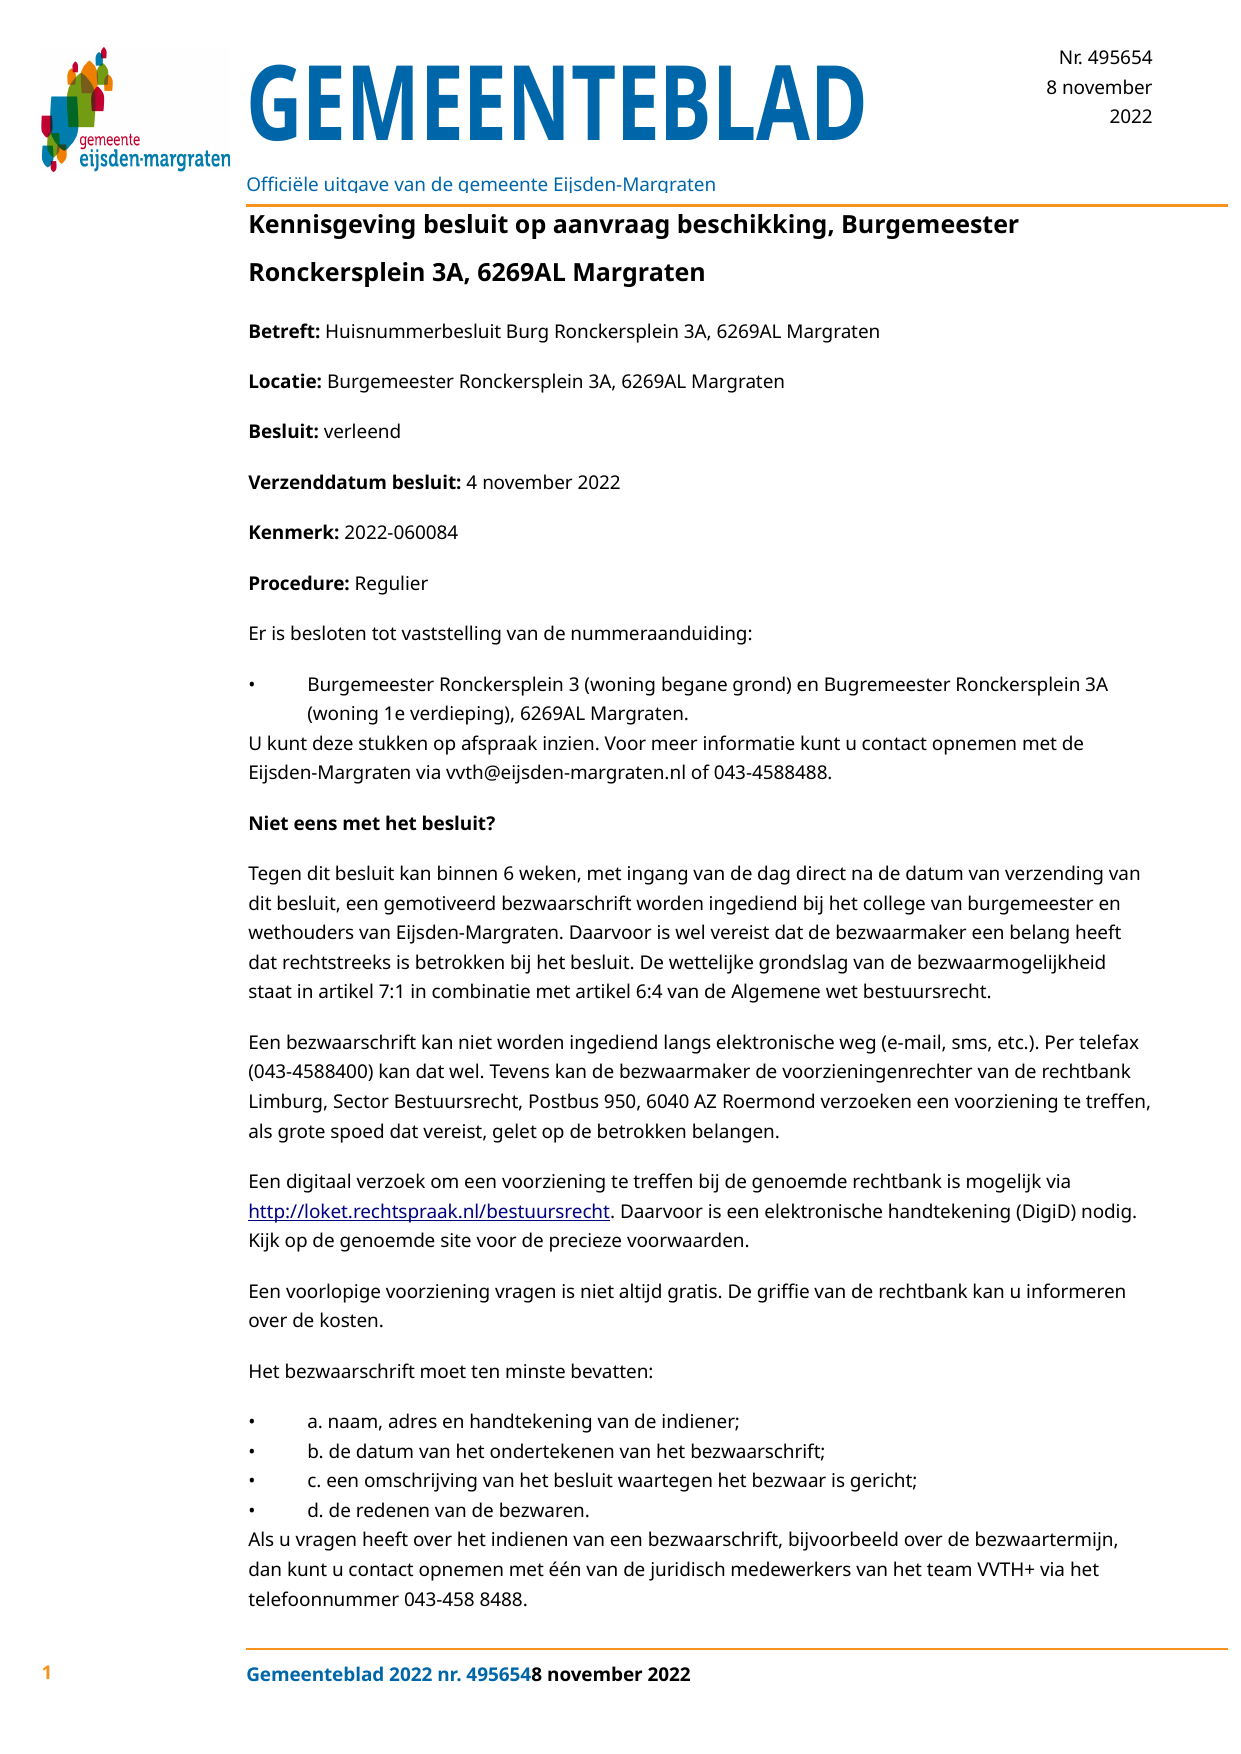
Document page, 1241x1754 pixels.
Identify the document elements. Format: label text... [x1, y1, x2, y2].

text Het bezwaarschrift moet ten minste bevatten: [248, 1358, 1152, 1384]
text Tegen dit besluit kan binnen 6 weken, met ingang van de dag direct na de datum van verzending van dit besluit, een gemotiveerd bezwaarschrift worden ingediend bij het college van burgemeester en wethouders van Eijsden-Margraten. Daarvoor is wel vereist dat de bezwaarmaker een belang heeft dat rechtstreeks is betrokken bij het besluit. De wettelijke grondslag van de bezwaarmogelijkheid staat in artikel 7:1 in combinatie met artikel 6:4 van de Algemene wet bestuursrecht. [248, 860, 1152, 1004]
picture [41, 47, 231, 172]
list a. naam, adres en handtekening van de indiener; [248, 1408, 1152, 1434]
text Locatie: Burgemeester Ronckersplein 3A, 6269AL Margraten [248, 368, 1152, 394]
text Procedure: Regulier [248, 570, 1152, 596]
list c. een omschrijving van het besluit waartegen het bezwaar is gericht; [248, 1467, 1152, 1493]
text Besluit: verleend [248, 419, 1152, 444]
text Kennisgeving besluit op aanvraag beschikking, Burgemeester Ronckersplein 3A, 6269AL Margraten [248, 207, 1152, 288]
list d. de redenen van de bezwaren. [248, 1497, 1152, 1523]
list Burgemeester Ronckersplein 3 (woning begane grond) en Bugremeester Ronckersplein 3A (woning 1e verdieping), 6269AL Margraten. [248, 671, 1152, 726]
text Als u vragen heeft over het indienen van een bezwaarschrift, bijvoorbeeld over de bezwaartermijn, dan kunt u contact opnemen met één van de juridisch medewerkers van het team VVTH+ via het telefoonnummer 043-458 8488. [248, 1527, 1152, 1612]
text Een voorlopige voorziening vragen is niet altijd gratis. De griffie van de rechtbank kan u informeren over de kosten. [248, 1278, 1152, 1333]
text Een digitaal verzoek om een voorziening te treffen bij de genoemde rechtbank is mogelijk via http://loket.rechtspraak.nl/bestuursrecht. Daarvoor is een elektronische handtekening (DigiD) nodig. Kijk op de genoemde site voor de precieze voorwaarden. [248, 1168, 1152, 1253]
text Niet eens met het besluit? [248, 810, 1152, 836]
text Een bezwaarschrift kan niet worden ingediend langs elektronische weg (e-mail, sms, etc.). Per telefax (043-4588400) kan dat wel. Tevens kan de bezwaarmaker de voorzieningenrechter van de rechtbank Limburg, Sector Bestuursrecht, Postbus 950, 6040 AZ Roermond verzoeken een voorziening te treffen, als grote spoed dat vereist, gelet op de betrokken belangen. [248, 1029, 1152, 1144]
text Er is besloten tot vaststelling van de nummeraanduiding: [248, 620, 1152, 646]
text Kenmerk: 2022-060084 [248, 519, 1152, 545]
list b. de datum van het ondertekenen van het bezwaarschrift; [248, 1438, 1152, 1464]
text U kunt deze stukken op afspraak inzien. Voor meer informatie kunt u contact opnemen met de Eijsden-Margraten via vvth@eijsden-margraten.nl of 043-4588488. [248, 730, 1152, 785]
text Betreft: Huisnummerbesluit Burg Ronckersplein 3A, 6269AL Margraten [248, 318, 1152, 344]
text Verzenddatum besluit: 4 november 2022 [248, 469, 1152, 495]
